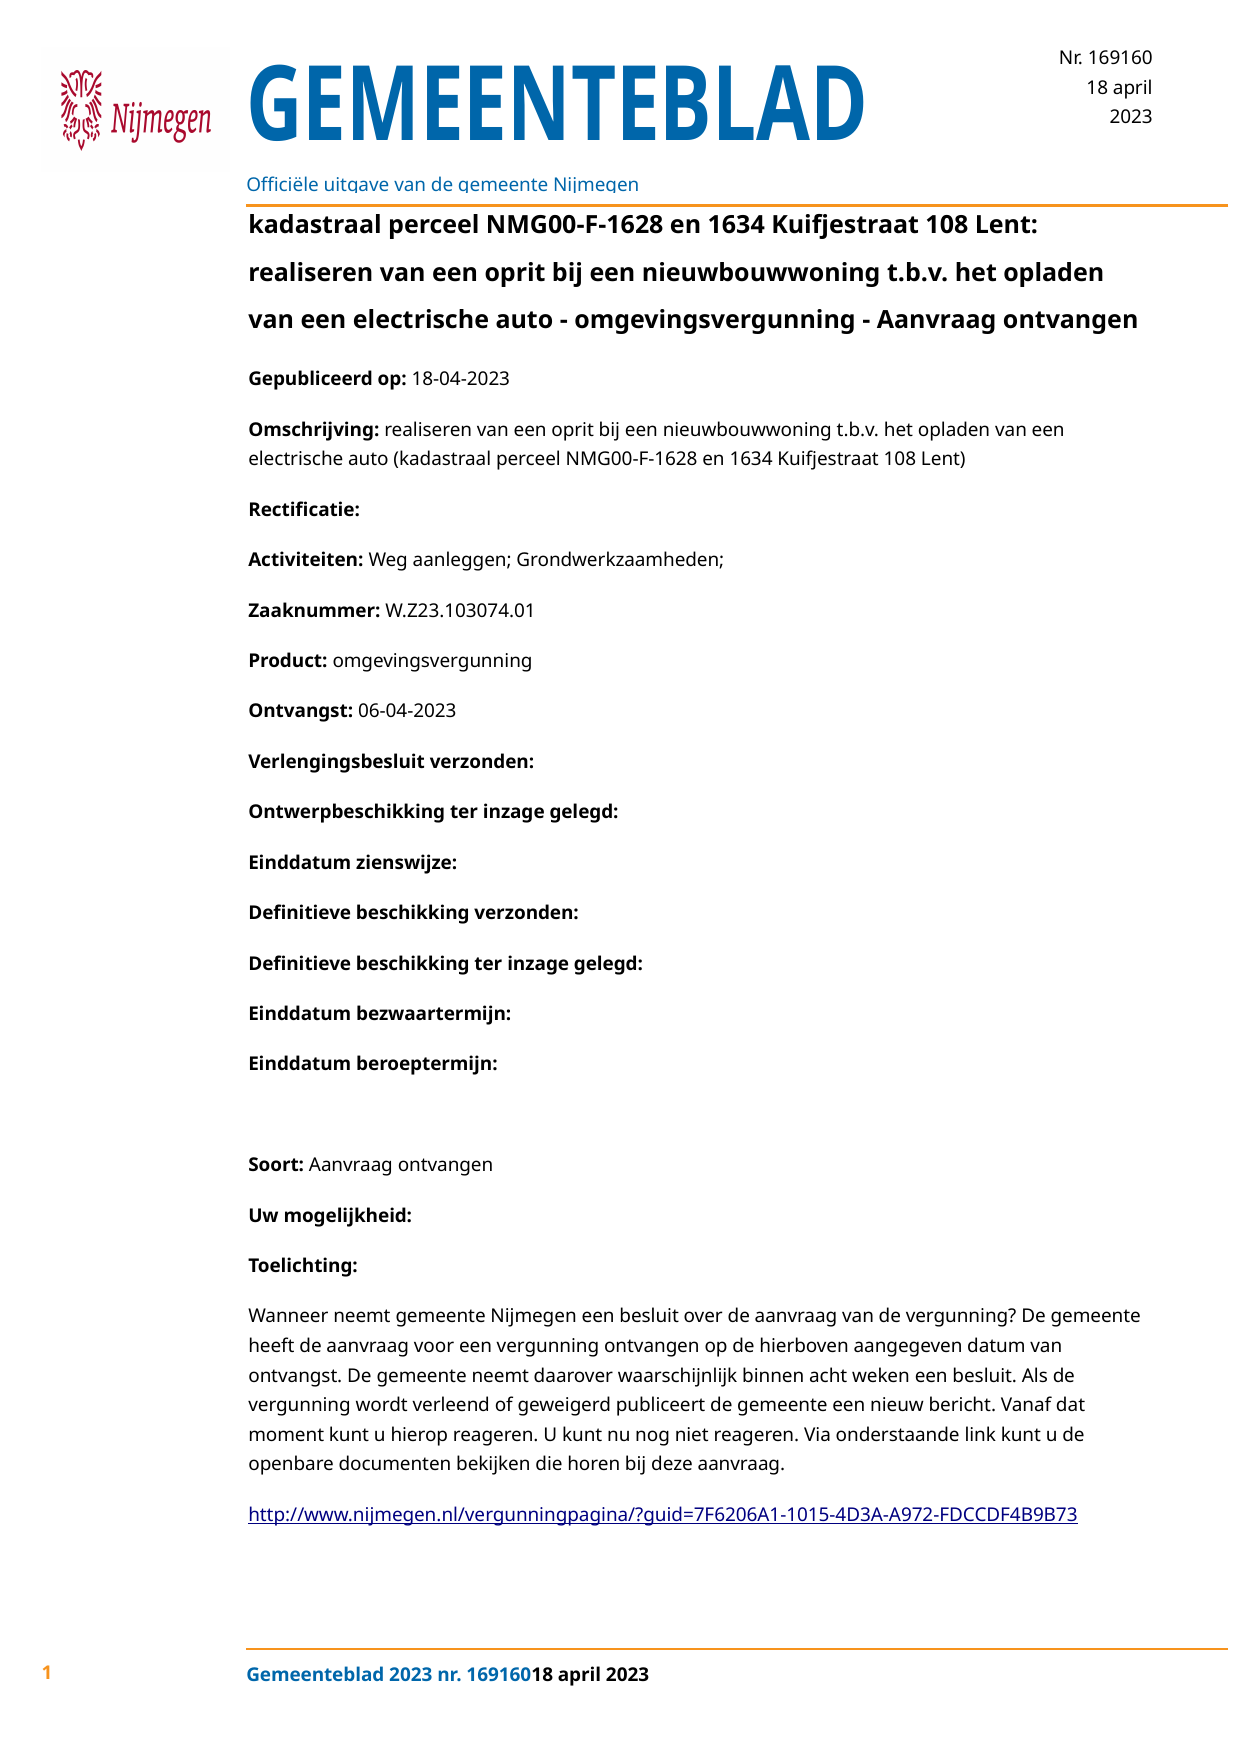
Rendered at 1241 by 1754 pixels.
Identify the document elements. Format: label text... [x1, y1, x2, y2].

text Definitieve beschikking verzonden: [248, 899, 1152, 925]
text Definitieve beschikking ter inzage gelegd: [248, 950, 1152, 975]
text Verlengingsbesluit verzonden: [248, 748, 1152, 774]
text Soort: Aanvraag ontvangen [248, 1151, 1152, 1177]
text Einddatum zienswijze: [248, 849, 1152, 874]
text Omschrijving: realiseren van een oprit bij een nieuwbouwwoning t.b.v. het opladen van een electrische auto (kadastraal perceel NMG00-F-1628 en 1634 Kuifjestraat 108 Lent) [248, 416, 1152, 471]
text Product: omgevingsvergunning [248, 647, 1152, 673]
text Rectificatie: [248, 496, 1152, 522]
text Uw mogelijkheid: [248, 1202, 1152, 1227]
text Activiteiten: Weg aanleggen; Grondwerkzaamheden; [248, 546, 1152, 572]
text Ontvangst: 06-04-2023 [248, 698, 1152, 723]
text Toelichting: [248, 1252, 1152, 1278]
text http://www.nijmegen.nl/vergunningpagina/?guid=7F6206A1-1015-4D3A-A972-FDCCDF4B9B73 [248, 1501, 1152, 1527]
text Einddatum bezwaartermijn: [248, 1000, 1152, 1026]
text Gepubliceerd op: 18-04-2023 [248, 366, 1152, 391]
text Wanneer neemt gemeente Nijmegen een besluit over de aanvraag van de vergunning? De gemeente heeft de aanvraag voor een vergunning ontvangen op de hierboven aangegeven datum van ontvangst. De gemeente neemt daarover waarschijnlijk binnen acht weken een besluit. Als de vergunning wordt verleend of geweigerd publiceert de gemeente een nieuw bericht. Vanaf dat moment kunt u hierop reageren. U kunt nu nog niet reageren. Via onderstaande link kunt u de openbare documenten bekijken die horen bij deze aanvraag. [248, 1303, 1152, 1476]
picture [41, 47, 231, 172]
text Ontwerpbeschikking ter inzage gelegd: [248, 798, 1152, 824]
text kadastraal perceel NMG00-F-1628 en 1634 Kuifjestraat 108 Lent: realiseren van een oprit bij een nieuwbouwwoning t.b.v. het opladen van een electrische auto - omgevingsvergunning - Aanvraag ontvangen [248, 207, 1152, 336]
text Zaaknummer: W.Z23.103074.01 [248, 597, 1152, 622]
text Einddatum beroeptermijn: [248, 1051, 1152, 1076]
